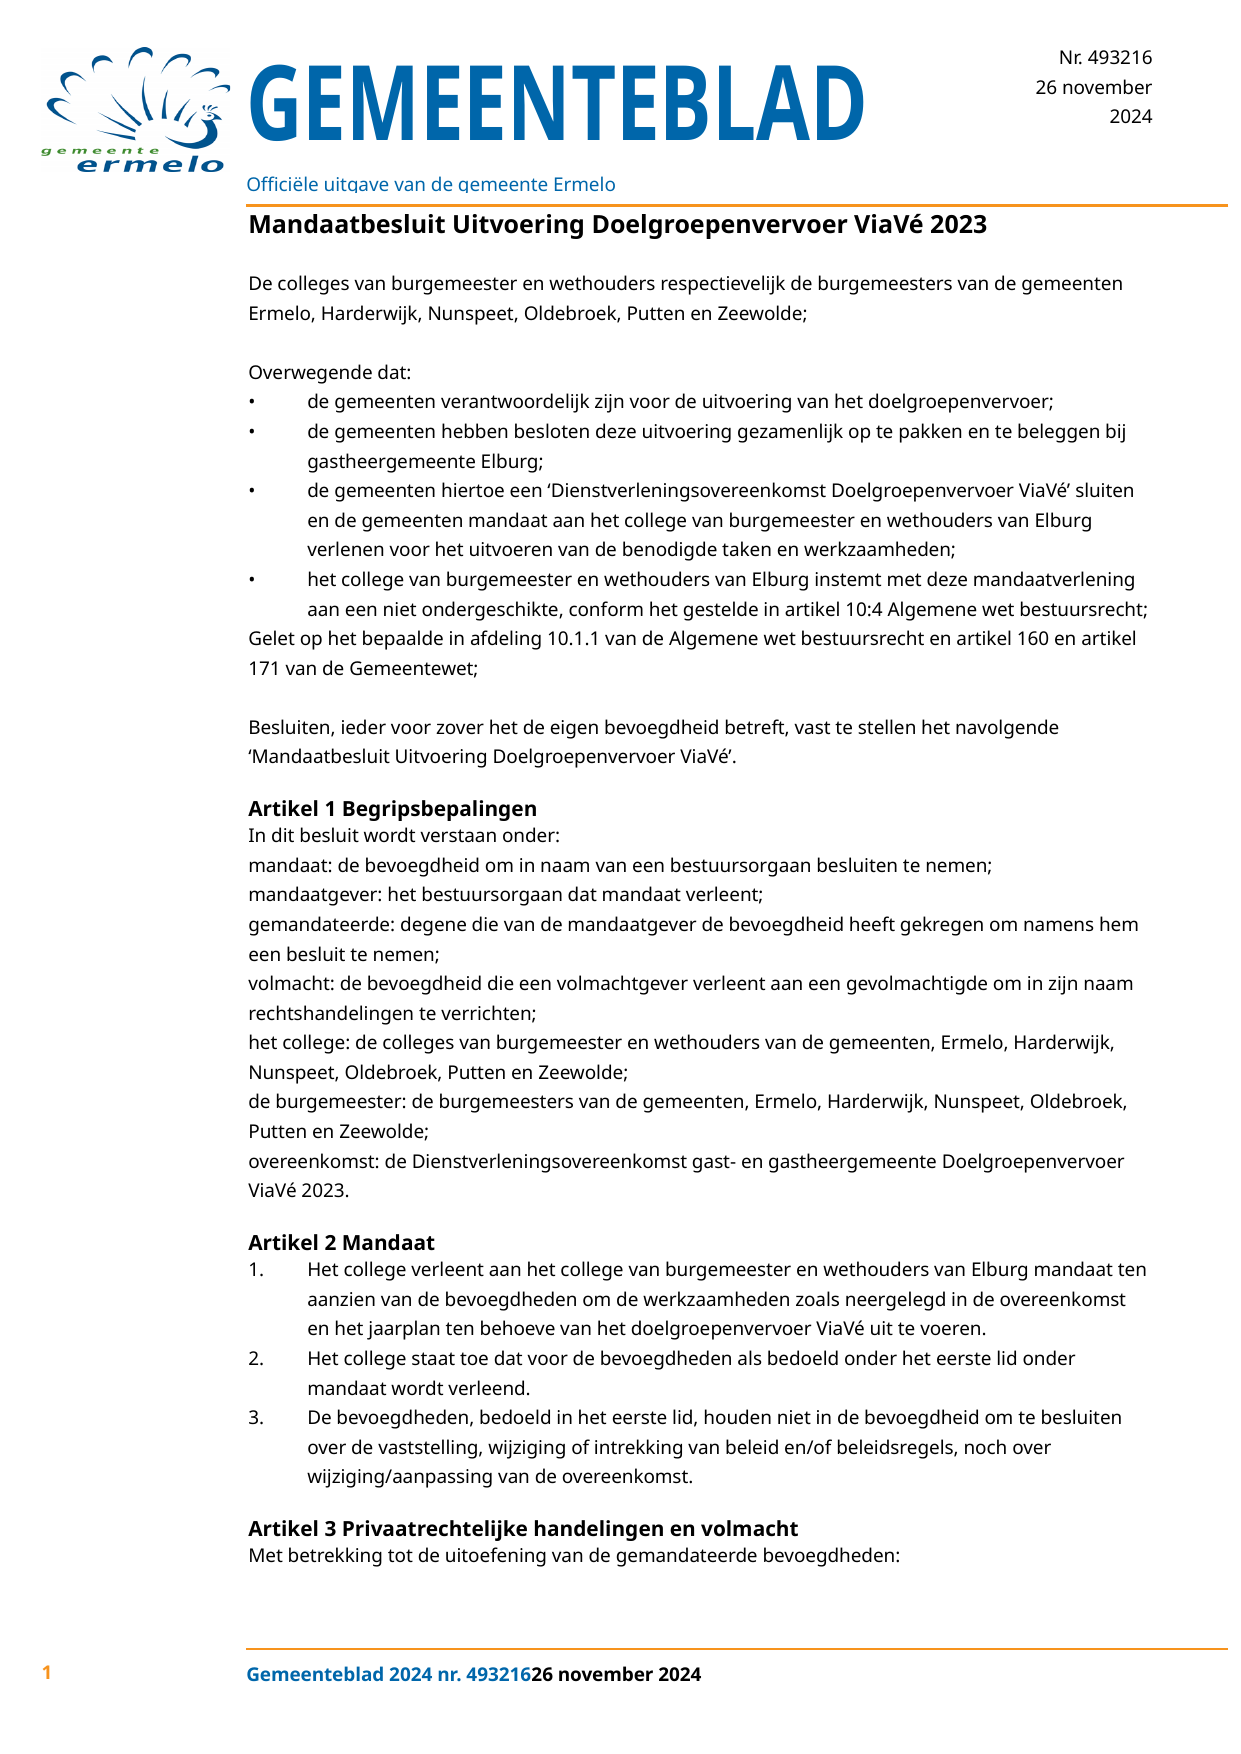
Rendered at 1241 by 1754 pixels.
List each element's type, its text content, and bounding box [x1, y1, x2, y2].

picture [41, 47, 231, 172]
list de gemeenten hiertoe een ‘Dienstverleningsovereenkomst Doelgroepenvervoer ViaVé’ sluiten en de gemeenten mandaat aan het college van burgemeester en wethouders van Elburg verlenen voor het uitvoeren van de benodigde taken en werkzaamheden; [248, 477, 1152, 562]
text Besluiten, ieder voor zover het de eigen bevoegdheid betreft, vast te stellen het navolgende ‘Mandaatbesluit Uitvoering Doelgroepenvervoer ViaVé’. [248, 714, 1152, 769]
text Gelet op het bepaalde in afdeling 10.1.1 van de Algemene wet bestuursrecht en artikel 160 en artikel 171 van de Gemeentewet; [248, 625, 1152, 681]
text Met betrekking tot de uitoefening van de gemandateerde bevoegdheden: [248, 1542, 1152, 1568]
list De bevoegdheden, bedoeld in het eerste lid, houden niet in de bevoegdheid om te besluiten over de vaststelling, wijziging of intrekking van beleid en/of beleidsregels, noch over wijziging/aanpassing van de overeenkomst. [248, 1404, 1152, 1489]
list de gemeenten hebben besloten deze uitvoering gezamenlijk op te pakken en te beleggen bij gastheergemeente Elburg; [248, 418, 1152, 473]
list de gemeenten verantwoordelijk zijn voor de uitvoering van het doelgroepenvervoer; [248, 389, 1152, 414]
text Artikel 2 Mandaat [248, 1228, 1152, 1256]
list Het college verleent aan het college van burgemeester en wethouders van Elburg mandaat ten aanzien van de bevoegdheden om de werkzaamheden zoals neergelegd in de overeenkomst en het jaarplan ten behoeve van het doelgroepenvervoer ViaVé uit te voeren. [248, 1256, 1152, 1341]
text mandaat: de bevoegdheid om in naam van een bestuursorgaan besluiten te nemen; [248, 852, 1152, 878]
text In dit besluit wordt verstaan onder: [248, 822, 1152, 848]
text volmacht: de bevoegdheid die een volmachtgever verleent aan een gevolmachtigde om in zijn naam rechtshandelingen te verrichten; [248, 970, 1152, 1026]
list Het college staat toe dat voor de bevoegdheden als bedoeld onder het eerste lid onder mandaat wordt verleend. [248, 1345, 1152, 1400]
text het college: de colleges van burgemeester en wethouders van de gemeenten, Ermelo, Harderwijk, Nunspeet, Oldebroek, Putten en Zeewolde; [248, 1029, 1152, 1085]
text Artikel 3 Privaatrechtelijke handelingen en volmacht [248, 1514, 1152, 1542]
text Mandaatbesluit Uitvoering Doelgroepenvervoer ViaVé 2023 [248, 207, 1152, 241]
text Artikel 1 Begripsbepalingen [248, 794, 1152, 822]
text overeenkomst: de Dienstverleningsovereenkomst gast- en gastheergemeente Doelgroepenvervoer ViaVé 2023. [248, 1148, 1152, 1203]
text mandaatgever: het bestuursorgaan dat mandaat verleent; [248, 882, 1152, 907]
text Overwegende dat: [248, 359, 1152, 385]
list het college van burgemeester en wethouders van Elburg instemt met deze mandaatverlening aan een niet ondergeschikte, conform het gestelde in artikel 10:4 Algemene wet bestuursrecht; [248, 566, 1152, 621]
text de burgemeester: de burgemeesters van de gemeenten, Ermelo, Harderwijk, Nunspeet, Oldebroek, Putten en Zeewolde; [248, 1089, 1152, 1144]
text gemandateerde: degene die van de mandaatgever de bevoegdheid heeft gekregen om namens hem een besluit te nemen; [248, 911, 1152, 967]
text De colleges van burgemeester en wethouders respectievelijk de burgemeesters van de gemeenten Ermelo, Harderwijk, Nunspeet, Oldebroek, Putten en Zeewolde; [248, 270, 1152, 326]
